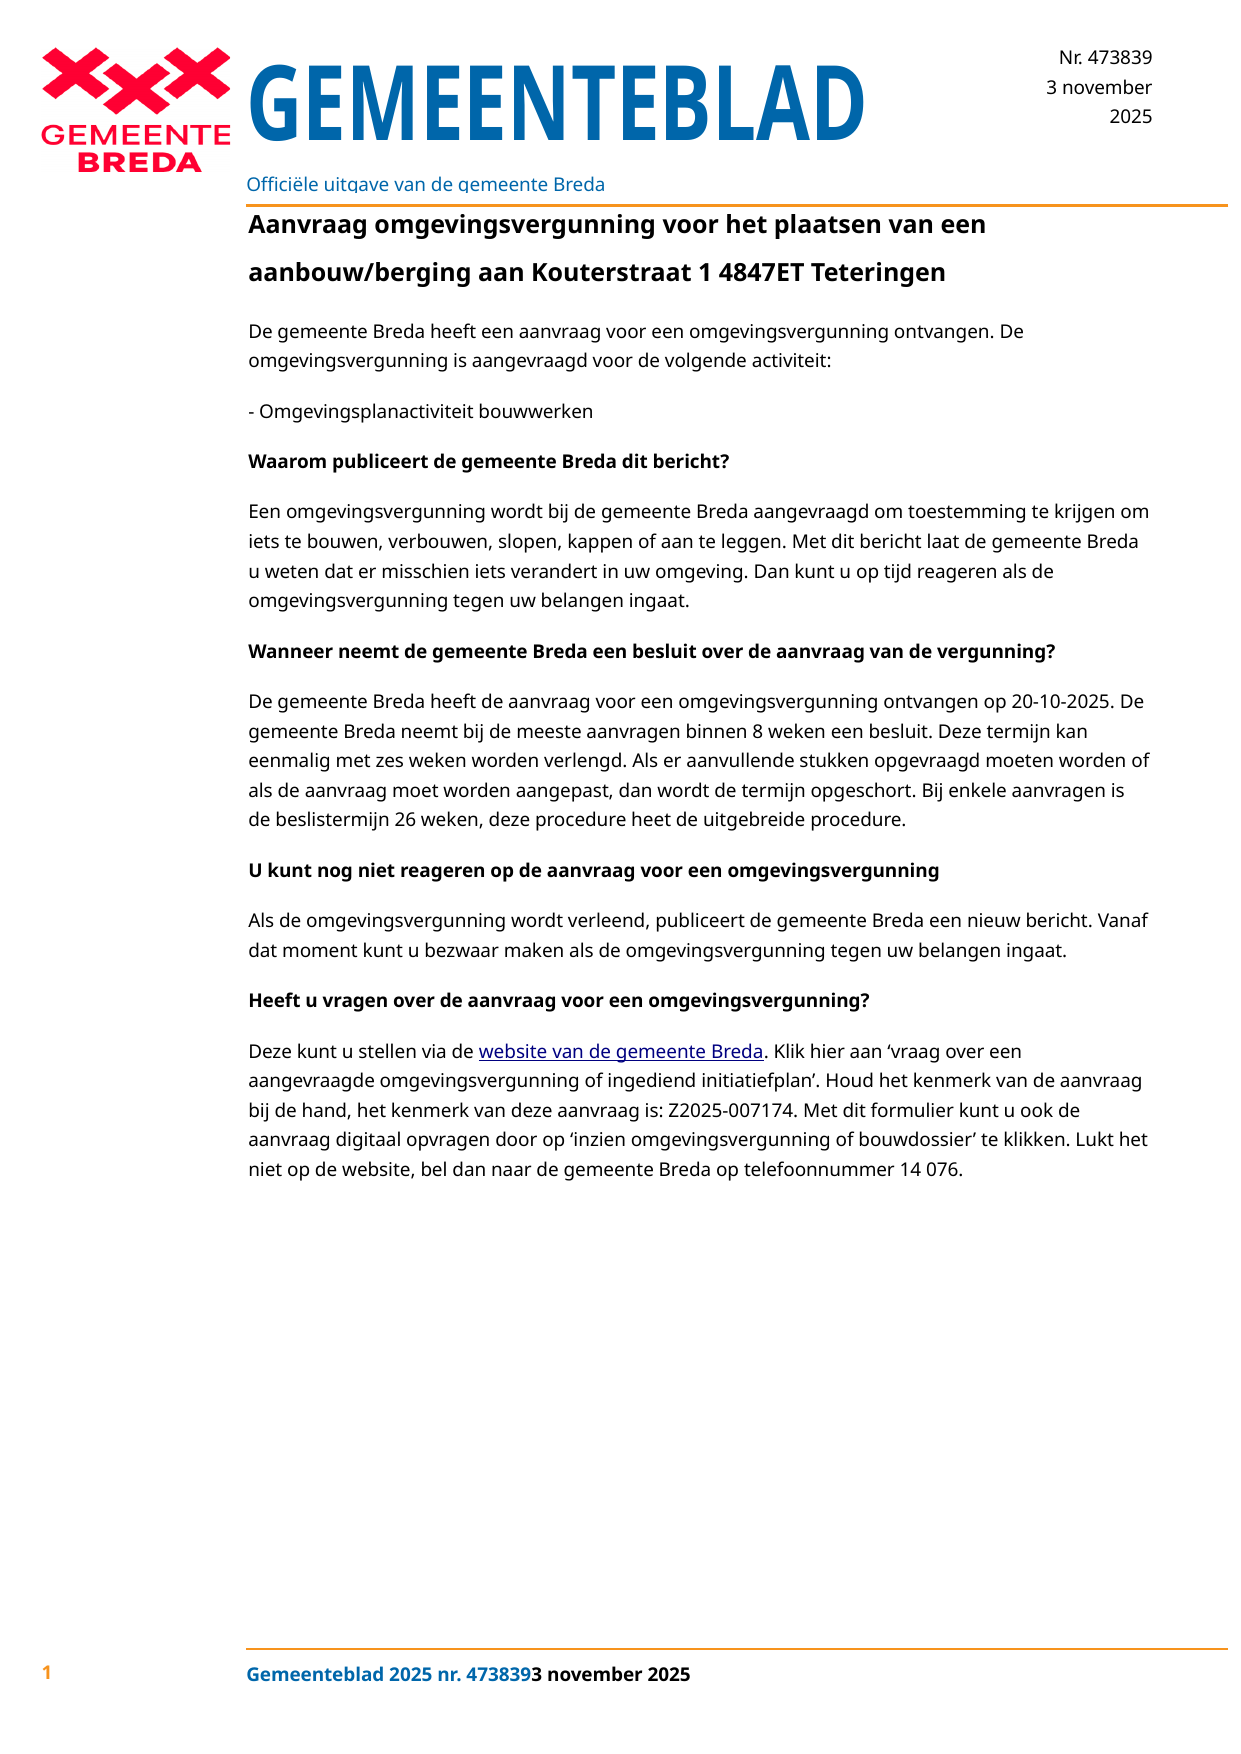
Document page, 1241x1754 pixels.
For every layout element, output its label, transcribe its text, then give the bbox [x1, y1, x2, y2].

text De gemeente Breda heeft een aanvraag voor een omgevingsvergunning ontvangen. De omgevingsvergunning is aangevraagd voor de volgende activiteit: [248, 318, 1152, 373]
text - Omgevingsplanactiviteit bouwwerken [248, 398, 1152, 424]
picture [41, 47, 231, 172]
text Aanvraag omgevingsvergunning voor het plaatsen van een aanbouw/berging aan Kouterstraat 1 4847ET Teteringen [248, 207, 1152, 288]
text De gemeente Breda heeft de aanvraag voor een omgevingsvergunning ontvangen op 20-10-2025. De gemeente Breda neemt bij de meeste aanvragen binnen 8 weken een besluit. Deze termijn kan eenmalig met zes weken worden verlengd. Als er aanvullende stukken opgevraagd moeten worden of als de aanvraag moet worden aangepast, dan wordt de termijn opgeschort. Bij enkele aanvragen is de beslistermijn 26 weken, deze procedure heet de uitgebreide procedure. [248, 688, 1152, 832]
text Waarom publiceert de gemeente Breda dit bericht? [248, 448, 1152, 474]
text Als de omgevingsvergunning wordt verleend, publiceert de gemeente Breda een nieuw bericht. Vanaf dat moment kunt u bezwaar maken als de omgevingsvergunning tegen uw belangen ingaat. [248, 907, 1152, 963]
text Heeft u vragen over de aanvraag voor een omgevingsvergunning? [248, 987, 1152, 1013]
text Deze kunt u stellen via de website van de gemeente Breda. Klik hier aan ‘vraag over een aangevraagde omgevingsvergunning of ingediend initiatiefplan’. Houd het kenmerk van de aanvraag bij de hand, het kenmerk van deze aanvraag is: Z2025-007174. Met dit formulier kunt u ook de aanvraag digitaal opvragen door op ‘inzien omgevingsvergunning of bouwdossier’ te klikken. Lukt het niet op de website, bel dan naar de gemeente Breda op telefoonnummer 14 076. [248, 1038, 1152, 1182]
text Een omgevingsvergunning wordt bij de gemeente Breda aangevraagd om toestemming te krijgen om iets te bouwen, verbouwen, slopen, kappen of aan te leggen. Met dit bericht laat de gemeente Breda u weten dat er misschien iets verandert in uw omgeving. Dan kunt u op tijd reageren als de omgevingsvergunning tegen uw belangen ingaat. [248, 499, 1152, 613]
text Wanneer neemt de gemeente Breda een besluit over de aanvraag van de vergunning? [248, 638, 1152, 664]
text U kunt nog niet reageren op de aanvraag voor een omgevingsvergunning [248, 857, 1152, 883]
